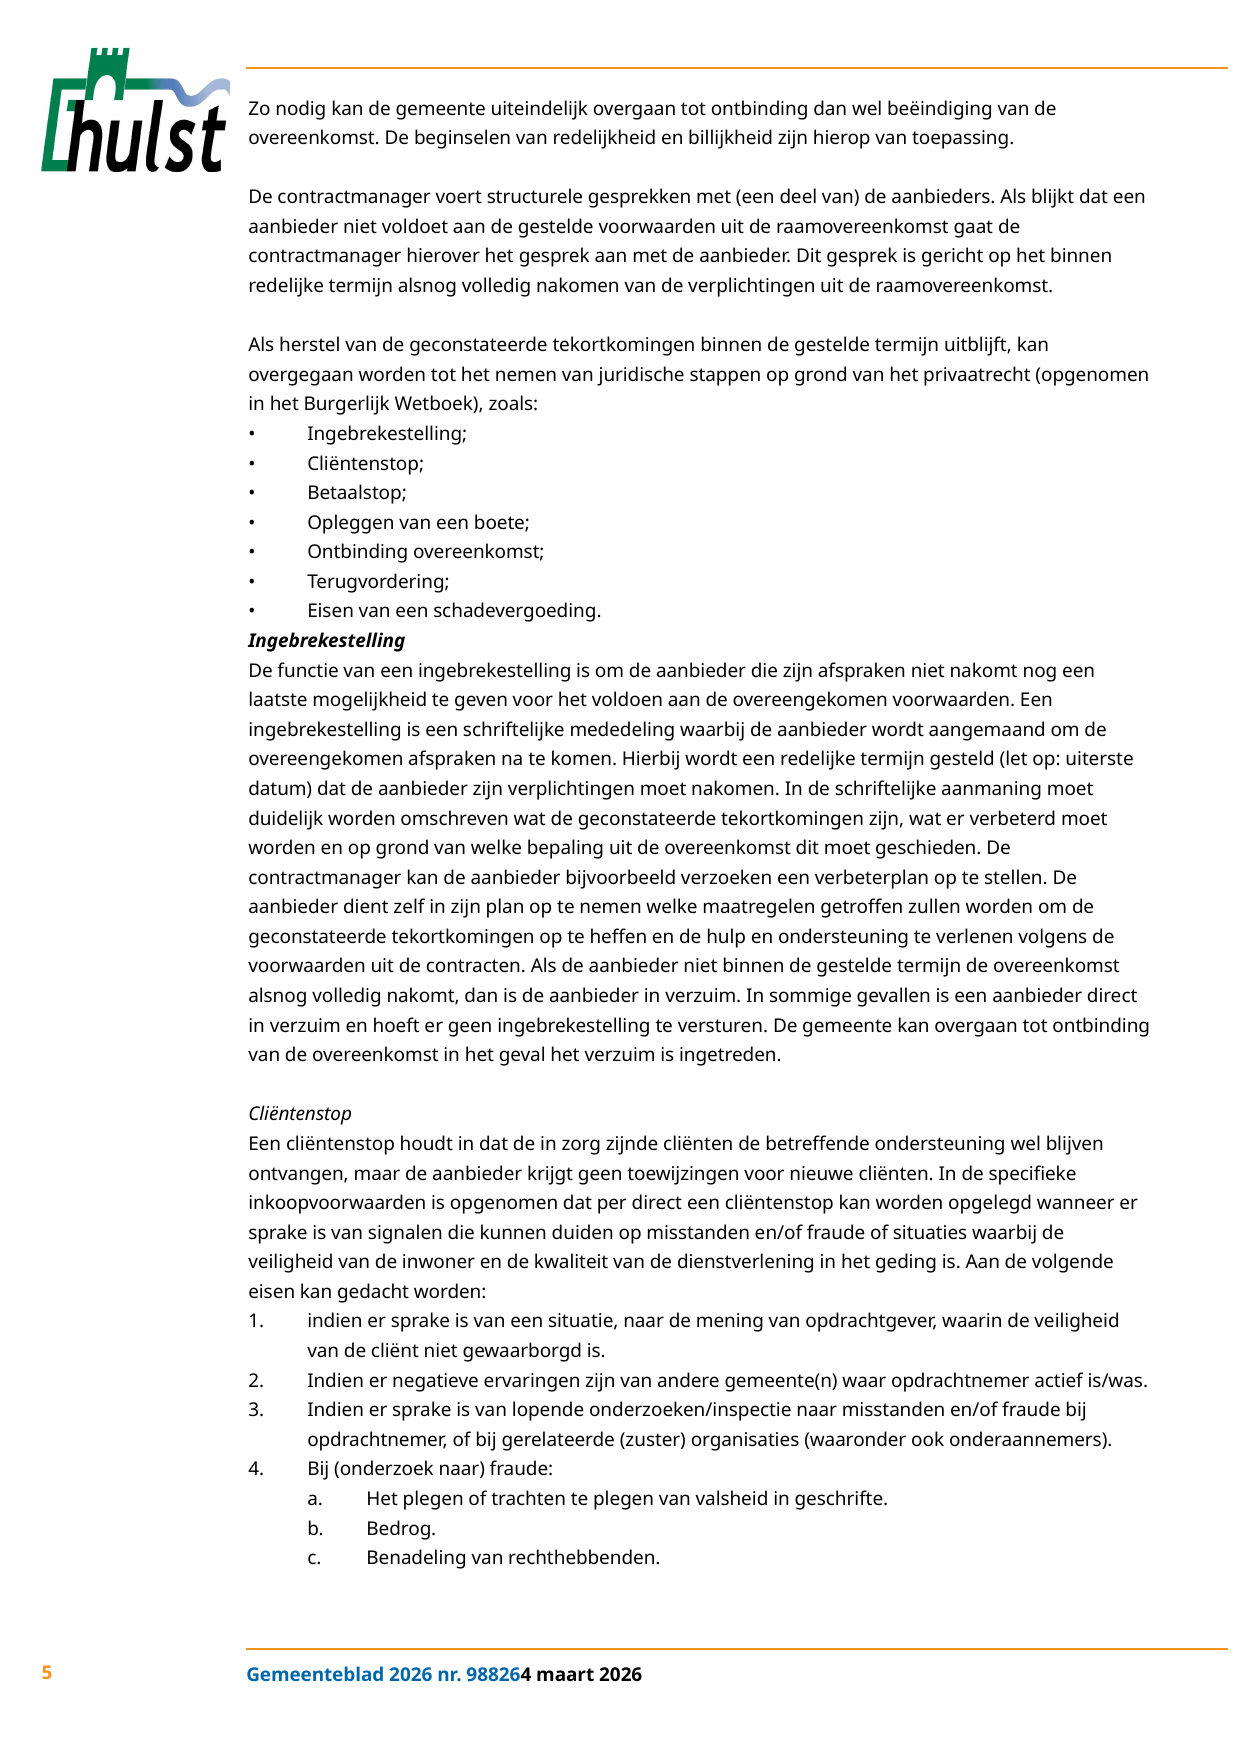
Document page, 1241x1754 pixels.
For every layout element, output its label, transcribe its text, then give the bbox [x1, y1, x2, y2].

list Ontbinding overeenkomst; [248, 538, 1152, 564]
text Een cliëntenstop houdt in dat de in zorg zijnde cliënten de betreffende ondersteuning wel blijven ontvangen, maar de aanbieder krijgt geen toewijzingen voor nieuwe cliënten. In de specifieke inkoopvoorwaarden is opgenomen dat per direct een cliëntenstop kan worden opgelegd wanneer er sprake is van signalen die kunnen duiden op misstanden en/of fraude of situaties waarbij de veiligheid van de inwoner en de kwaliteit van de dienstverlening in het geding is. Aan de volgende eisen kan gedacht worden: [248, 1130, 1152, 1304]
picture [41, 47, 231, 172]
list indien er sprake is van een situatie, naar de mening van opdrachtgever, waarin de veiligheid van de cliënt niet gewaarborgd is. [248, 1308, 1152, 1363]
text Zo nodig kan de gemeente uiteindelijk overgaan tot ontbinding dan wel beëindiging van de overeenkomst. De beginselen van redelijkheid en billijkheid zijn hierop van toepassing. [248, 95, 1152, 150]
list Indien er sprake is van lopende onderzoeken/inspectie naar misstanden en/of fraude bij opdrachtnemer, of bij gerelateerde (zuster) organisaties (waaronder ook onderaannemers). [248, 1396, 1152, 1452]
text Cliëntenstop [248, 1101, 1152, 1126]
list Betaalstop; [248, 479, 1152, 505]
list Eisen van een schadevergoeding. [248, 598, 1152, 623]
text Als herstel van de geconstateerde tekortkomingen binnen de gestelde termijn uitblijft, kan overgegaan worden tot het nemen van juridische stappen op grond van het privaatrecht (opgenomen in het Burgerlijk Wetboek), zoals: [248, 331, 1152, 416]
list Opleggen van een boete; [248, 509, 1152, 535]
list Het plegen of trachten te plegen van valsheid in geschrifte. [307, 1485, 1152, 1511]
text De contractmanager voert structurele gesprekken met (een deel van) de aanbieders. Als blijkt dat een aanbieder niet voldoet aan de gestelde voorwaarden uit de raamovereenkomst gaat de contractmanager hierover het gesprek aan met de aanbieder. Dit gesprek is gericht op het binnen redelijke termijn alsnog volledig nakomen van de verplichtingen uit de raamovereenkomst. [248, 183, 1152, 298]
list Bij (onderzoek naar) fraude: [248, 1456, 1152, 1481]
list Cliëntenstop; [248, 450, 1152, 476]
text Ingebrekestelling [248, 627, 1152, 653]
list Bedrog. [307, 1515, 1152, 1541]
text De functie van een ingebrekestelling is om de aanbieder die zijn afspraken niet nakomt nog een laatste mogelijkheid te geven voor het voldoen aan de overeengekomen voorwaarden. Een ingebrekestelling is een schriftelijke mededeling waarbij de aanbieder wordt aangemaand om de overeengekomen afspraken na te komen. Hierbij wordt een redelijke termijn gesteld (let op: uiterste datum) dat de aanbieder zijn verplichtingen moet nakomen. In de schriftelijke aanmaning moet duidelijk worden omschreven wat de geconstateerde tekortkomingen zijn, wat er verbeterd moet worden en op grond van welke bepaling uit de overeenkomst dit moet geschieden. De contractmanager kan de aanbieder bijvoorbeeld verzoeken een verbeterplan op te stellen. De aanbieder dient zelf in zijn plan op te nemen welke maatregelen getroffen zullen worden om de geconstateerde tekortkomingen op te heffen en de hulp en ondersteuning te verlenen volgens de voorwaarden uit de contracten. Als de aanbieder niet binnen de gestelde termijn de overeenkomst alsnog volledig nakomt, dan is de aanbieder in verzuim. In sommige gevallen is een aanbieder direct in verzuim en hoeft er geen ingebrekestelling te versturen. De gemeente kan overgaan tot ontbinding van de overeenkomst in het geval het verzuim is ingetreden. [248, 657, 1152, 1067]
list Benadeling van rechthebbenden. [307, 1544, 1152, 1570]
list Terugvordering; [248, 568, 1152, 594]
list Indien er negatieve ervaringen zijn van andere gemeente(n) waar opdrachtnemer actief is/was. [248, 1367, 1152, 1393]
list Ingebrekestelling; [248, 420, 1152, 446]
